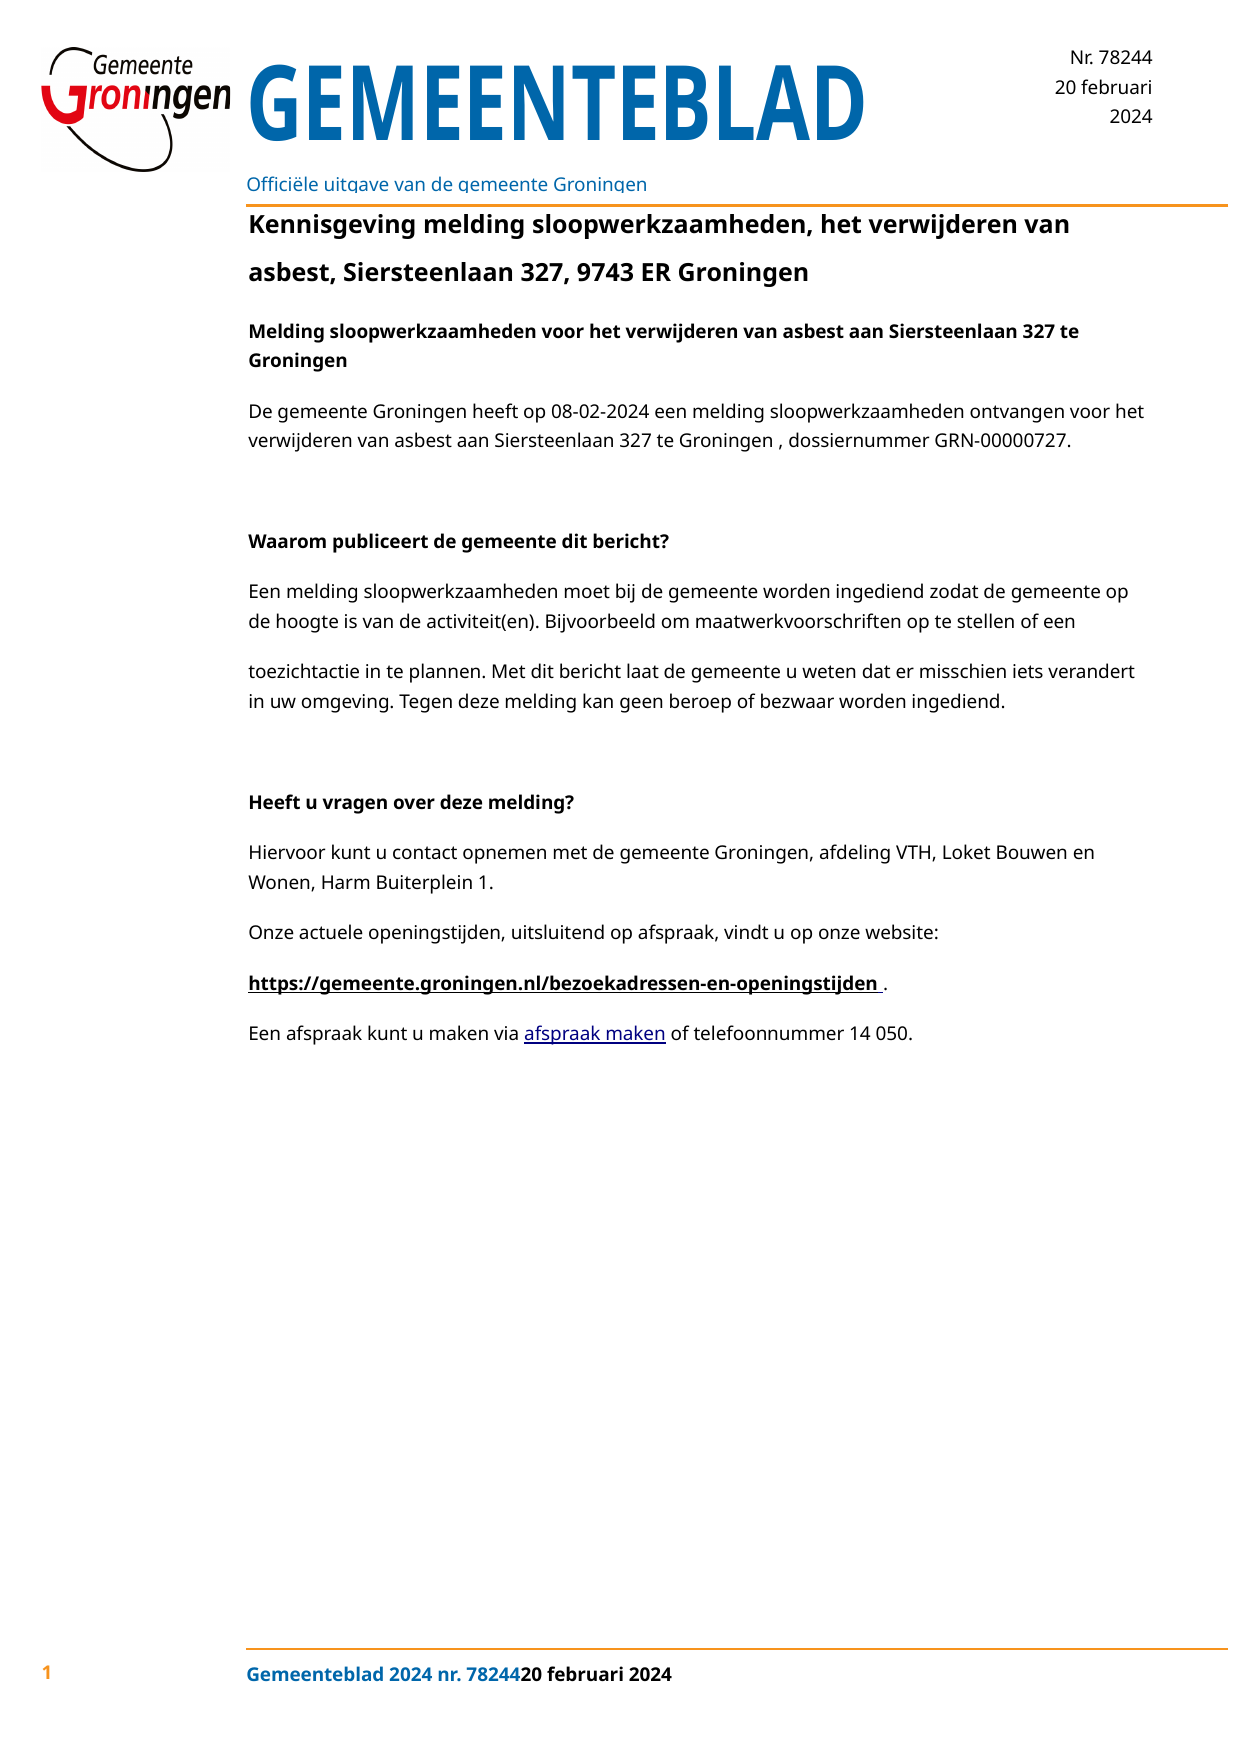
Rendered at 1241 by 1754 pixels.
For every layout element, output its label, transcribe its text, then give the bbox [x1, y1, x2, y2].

text Een afspraak kunt u maken via afspraak maken of telefoonnummer 14 050. [248, 1020, 1152, 1046]
text toezichtactie in te plannen. Met dit bericht laat de gemeente u weten dat er misschien iets verandert in uw omgeving. Tegen deze melding kan geen beroep of bezwaar worden ingediend. [248, 659, 1152, 714]
text https://gemeente.groningen.nl/bezoekadressen-en-openingstijden . [248, 970, 1152, 996]
text Melding sloopwerkzaamheden voor het verwijderen van asbest aan Siersteenlaan 327 te Groningen [248, 318, 1152, 373]
picture [41, 47, 231, 172]
text De gemeente Groningen heeft op 08-02-2024 een melding sloopwerkzaamheden ontvangen voor het verwijderen van asbest aan Siersteenlaan 327 te Groningen , dossiernummer GRN-00000727. [248, 398, 1152, 453]
text Kennisgeving melding sloopwerkzaamheden, het verwijderen van asbest, Siersteenlaan 327, 9743 ER Groningen [248, 207, 1152, 288]
text Heeft u vragen over deze melding? [248, 789, 1152, 815]
text Onze actuele openingstijden, uitsluitend op afspraak, vindt u op onze website: [248, 919, 1152, 945]
text Hiervoor kunt u contact opnemen met de gemeente Groningen, afdeling VTH, Loket Bouwen en Wonen, Harm Buiterplein 1. [248, 839, 1152, 895]
text Waarom publiceert de gemeente dit bericht? [248, 528, 1152, 554]
text Een melding sloopwerkzaamheden moet bij de gemeente worden ingediend zodat de gemeente op de hoogte is van de activiteit(en). Bijvoorbeeld om maatwerkvoorschriften op te stellen of een [248, 579, 1152, 634]
